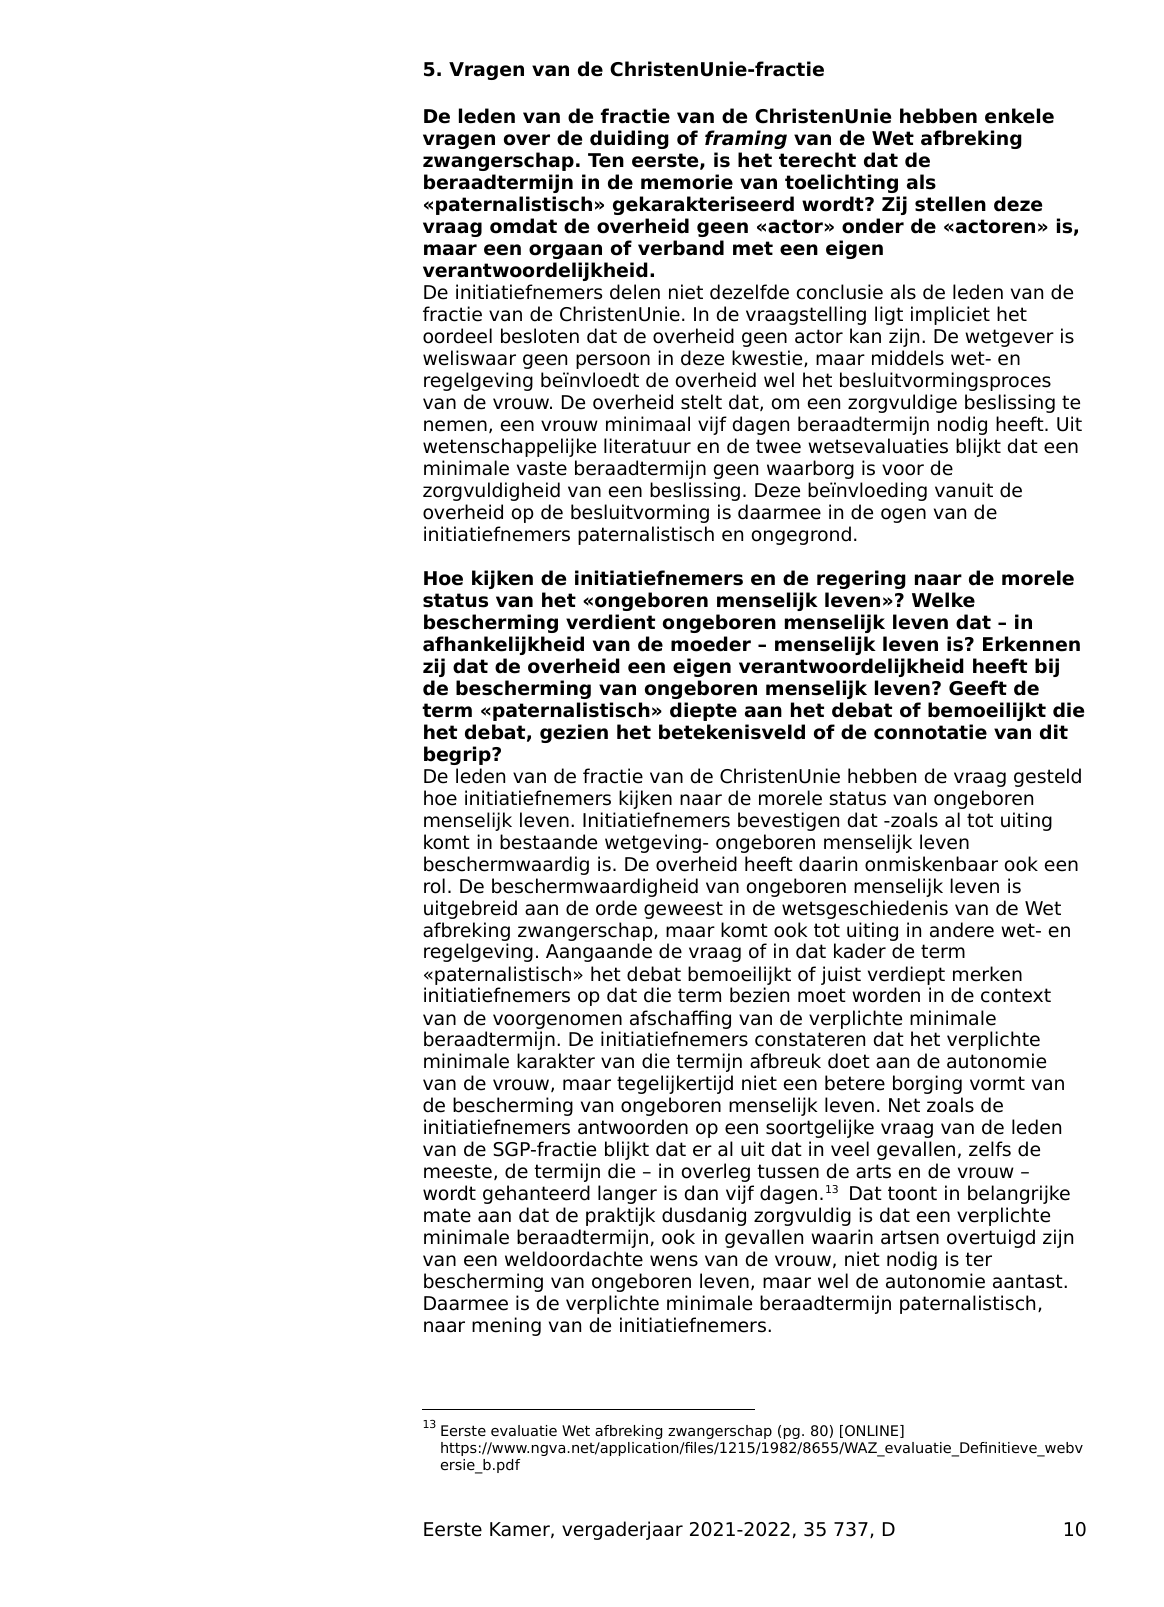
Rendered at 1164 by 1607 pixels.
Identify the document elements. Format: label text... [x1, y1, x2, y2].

subtitle 5. Vragen van de ChristenUnie-fractie [422, 59, 1087, 81]
text De leden van de fractie van de ChristenUnie hebben de vraag gesteld hoe initiatiefnemers kijken naar de morele status van ongeboren menselijk leven. Initiatiefnemers bevestigen dat -zoals al tot uiting komt in bestaande wetgeving- ongeboren menselijk leven beschermwaardig is. De overheid heeft daarin onmiskenbaar ook een rol. De beschermwaardigheid van ongeboren menselijk leven is uitgebreid aan de orde geweest in de wetsgeschiedenis van de Wet afbreking zwangerschap, maar komt ook tot uiting in andere wet- en regelgeving. Aangaande de vraag of in dat kader de term «paternalistisch» het debat bemoeilijkt of juist verdiept merken initiatiefnemers op dat die term bezien moet worden in de context van de voorgenomen afschaffing van de verplichte minimale beraadtermijn. De initiatiefnemers constateren dat het verplichte minimale karakter van die termijn afbreuk doet aan de autonomie van de vrouw, maar tegelijkertijd niet een betere borging vormt van de bescherming van ongeboren menselijk leven. Net zoals de initiatiefnemers antwoorden op een soortgelijke vraag van de leden van de SGP-fractie blijkt dat er al uit dat in veel gevallen, zelfs de meeste, de termijn die – in overleg tussen de arts en de vrouw – wordt gehanteerd langer is dan vijf dagen. Dat toont in belangrijke mate aan dat de praktijk dusdanig zorgvuldig is dat een verplichte minimale beraadtermijn, ook in gevallen waarin artsen overtuigd zijn van een weldoordachte wens van de vrouw, niet nodig is ter bescherming van ongeboren leven, maar wel de autonomie aantast. Daarmee is de verplichte minimale beraadtermijn paternalistisch, naar mening van de initiatiefnemers. [422, 766, 1087, 1337]
text De initiatiefnemers delen niet dezelfde conclusie als de leden van de fractie van de ChristenUnie. In de vraagstelling ligt impliciet het oordeel besloten dat de overheid geen actor kan zijn. De wetgever is weliswaar geen persoon in deze kwestie, maar middels wet- en regelgeving beïnvloedt de overheid wel het besluitvormingsproces van de vrouw. De overheid stelt dat, om een zorgvuldige beslissing te nemen, een vrouw minimaal vijf dagen beraadtermijn nodig heeft. Uit wetenschappelijke literatuur en de twee wetsevaluaties blijkt dat een minimale vaste beraadtermijn geen waarborg is voor de zorgvuldigheid van een beslissing. Deze beïnvloeding vanuit de overheid op de besluitvorming is daarmee in de ogen van de initiatiefnemers paternalistisch en ongegrond. [422, 282, 1087, 546]
text Hoe kijken de initiatiefnemers en de regering naar de morele status van het «ongeboren menselijk leven»? Welke bescherming verdient ongeboren menselijk leven dat – in afhankelijkheid van de moeder – menselijk leven is? Erkennen zij dat de overheid een eigen verantwoordelijkheid heeft bij de bescherming van ongeboren menselijk leven? Geeft de term «paternalistisch» diepte aan het debat of bemoeilijkt die het debat, gezien het betekenisveld of de connotatie van dit begrip? [422, 568, 1087, 766]
text Eerste evaluatie Wet afbreking zwangerschap (pg. 80) [ONLINE] https://www.ngva.net/application/files/1215/1982/8655/WAZ_evaluatie_Definitieve_webversie_b.pdf [422, 1418, 1087, 1474]
text De leden van de fractie van de ChristenUnie hebben enkele vragen over de duiding of framing van de Wet afbreking zwangerschap. Ten eerste, is het terecht dat de beraadtermijn in de memorie van toelichting als «paternalistisch» gekarakteriseerd wordt? Zij stellen deze vraag omdat de overheid geen «actor» onder de «actoren» is, maar een orgaan of verband met een eigen verantwoordelijkheid. [422, 106, 1087, 282]
